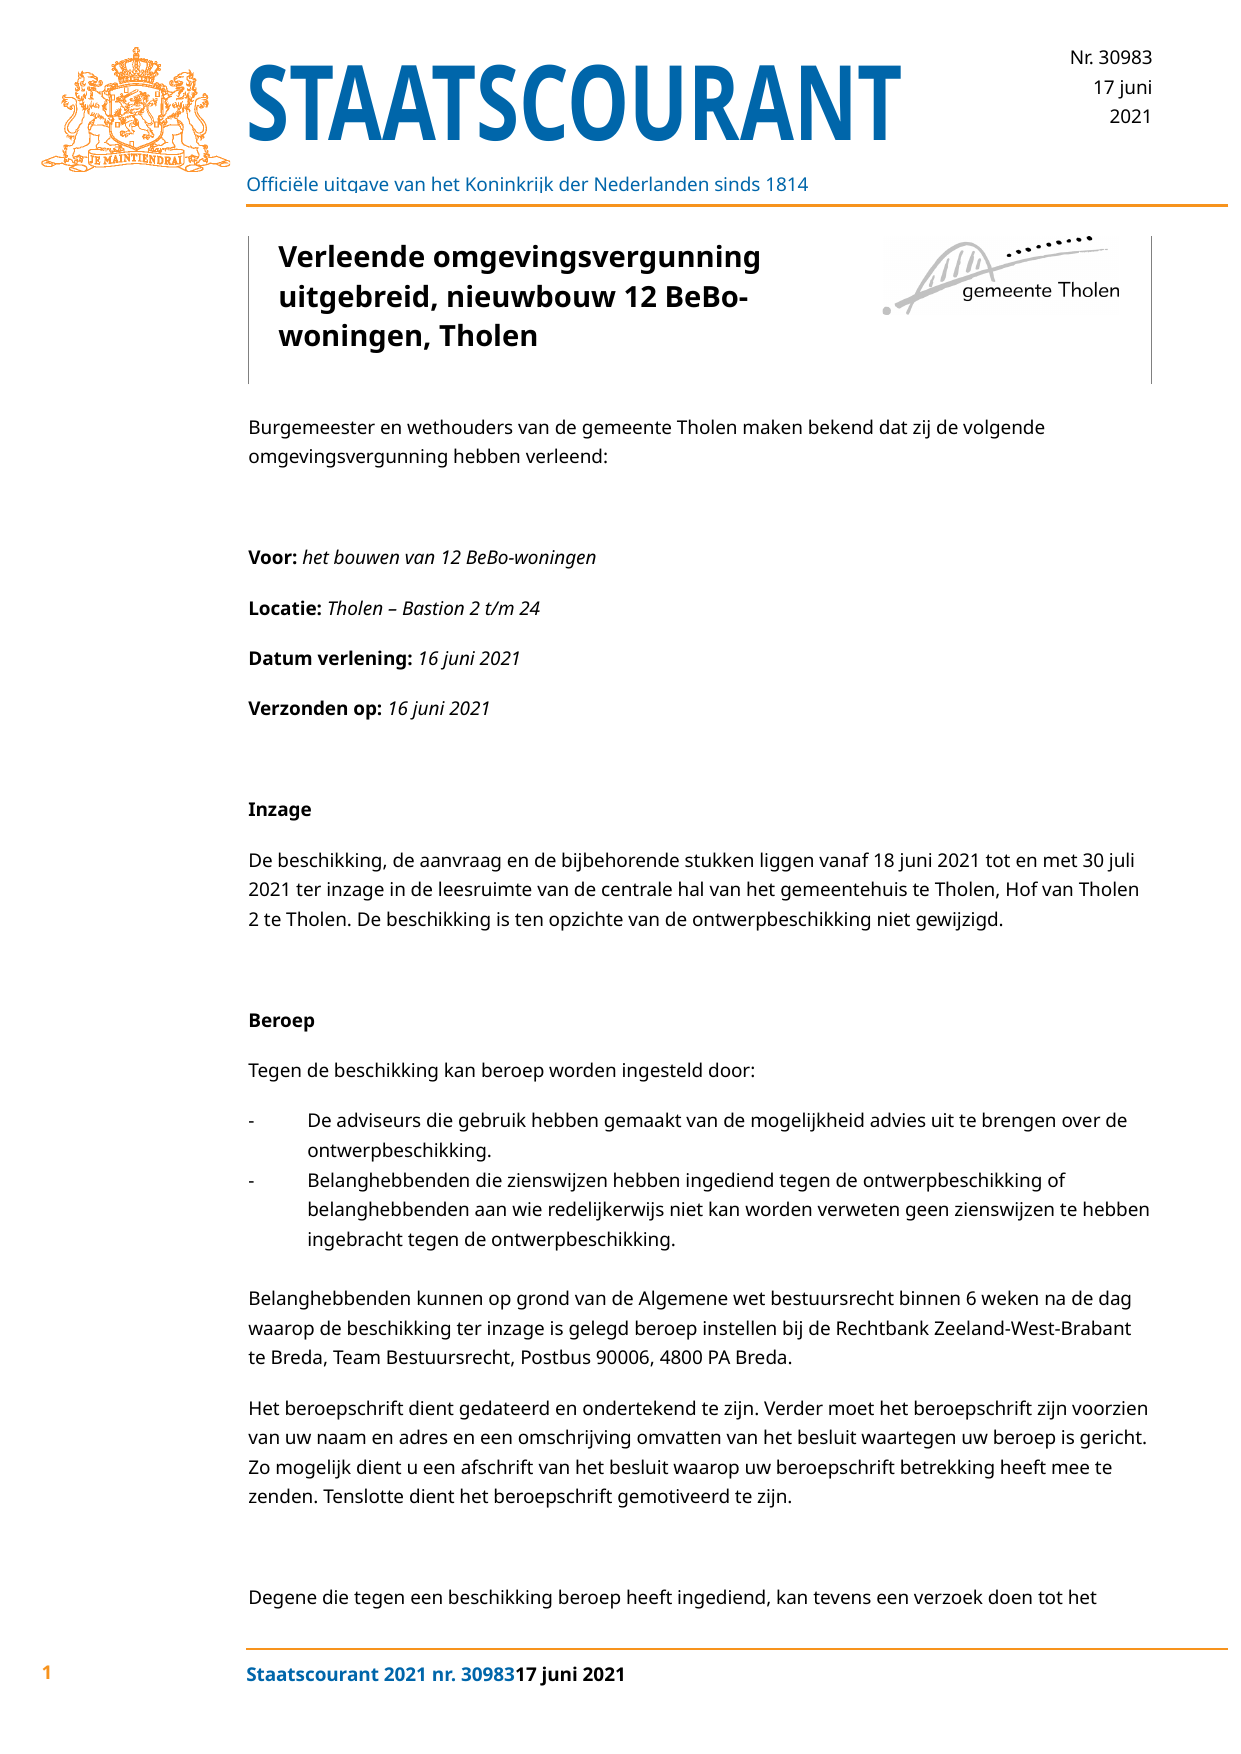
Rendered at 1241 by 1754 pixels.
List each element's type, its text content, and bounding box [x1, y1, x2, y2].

text Degene die tegen een beschikking beroep heeft ingediend, kan tevens een verzoek doen tot het [248, 1584, 1152, 1610]
picture [882, 236, 1119, 315]
text Belanghebbenden kunnen op grond van de Algemene wet bestuursrecht binnen 6 weken na de dag waarop de beschikking ter inzage is gelegd beroep instellen bij de Rechtbank Zeeland-West-Brabant te Breda, Team Bestuursrecht, Postbus 90006, 4800 PA Breda. [248, 1285, 1152, 1370]
table_header Verleende omgevingsvergunning uitgebreid, nieuwbouw 12 BeBo-woningen, Tholen [249, 236, 850, 384]
table_header [850, 236, 1151, 384]
text Tegen de beschikking kan beroep worden ingesteld door: [248, 1057, 1152, 1083]
text De beschikking, de aanvraag en de bijbehorende stukken liggen vanaf 18 juni 2021 tot en met 30 juli 2021 ter inzage in de leesruimte van de centrale hal van het gemeentehuis te Tholen, Hof van Tholen 2 te Tholen. De beschikking is ten opzichte van de ontwerpbeschikking niet gewijzigd. [248, 847, 1152, 932]
text Locatie: Tholen – Bastion 2 t/m 24 [248, 595, 1152, 621]
text Inzage [248, 796, 1152, 822]
picture [41, 47, 231, 172]
list Belanghebbenden die zienswijzen hebben ingediend tegen de ontwerpbeschikking of belanghebbenden aan wie redelijkerwijs niet kan worden verweten geen zienswijzen te hebben ingebracht tegen de ontwerpbeschikking. [248, 1167, 1152, 1252]
text Beroep [248, 1007, 1152, 1033]
text Burgemeester en wethouders van de gemeente Tholen maken bekend dat zij de volgende omgevingsvergunning hebben verleend: [248, 414, 1152, 469]
text Het beroepschrift dient gedateerd en ondertekend te zijn. Verder moet het beroepschrift zijn voorzien van uw naam en adres en een omschrijving omvatten van het besluit waartegen uw beroep is gericht. Zo mogelijk dient u een afschrift van het besluit waarop uw beroepschrift betrekking heeft mee te zenden. Tenslotte dient het beroepschrift gemotiveerd te zijn. [248, 1395, 1152, 1509]
text Verzonden op: 16 juni 2021 [248, 696, 1152, 721]
text Datum verlening: 16 juni 2021 [248, 645, 1152, 671]
text Voor: het bouwen van 12 BeBo-woningen [248, 544, 1152, 570]
list De adviseurs die gebruik hebben gemaakt van de mogelijkheid advies uit te brengen over de ontwerpbeschikking. [248, 1108, 1152, 1163]
